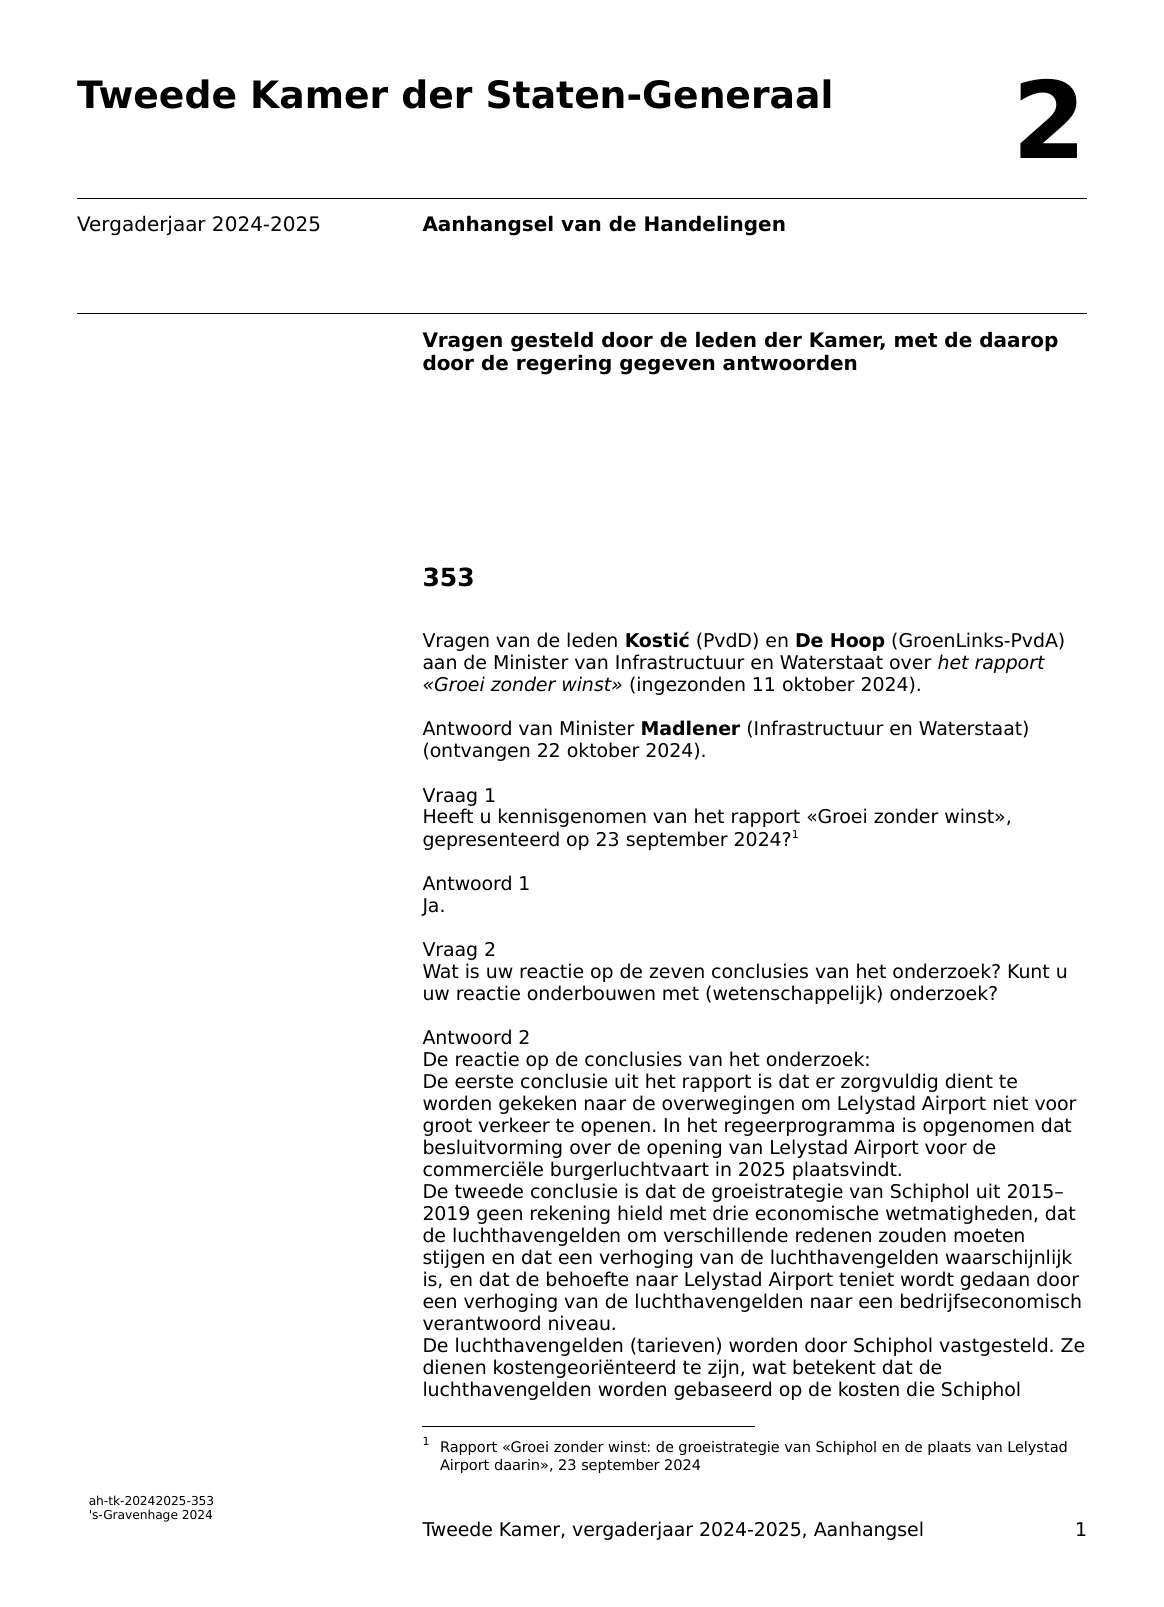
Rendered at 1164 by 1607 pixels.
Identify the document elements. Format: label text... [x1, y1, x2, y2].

text Rapport «Groei zonder winst: de groeistrategie van Schiphol en de plaats van Lelystad Airport daarin», 23 september 2024 [422, 1435, 1087, 1474]
text Vragen van de leden Kostić (PvdD) en De Hoop (GroenLinks-PvdA) aan de Minister van Infrastructuur en Waterstaat over het rapport «Groei zonder winst» (ingezonden 11 oktober 2024). [422, 630, 1087, 696]
text Vraag 2 [422, 939, 1087, 961]
text Antwoord 2 [422, 1027, 1087, 1049]
text 's-Gravenhage 2024 [88, 1508, 323, 1522]
text De eerste conclusie uit het rapport is dat er zorgvuldig dient te worden gekeken naar de overwegingen om Lelystad Airport niet voor groot verkeer te openen. In het regeerprogramma is opgenomen dat besluitvorming over de opening van Lelystad Airport voor de commerciële burgerluchtvaart in 2025 plaatsvindt. [422, 1071, 1087, 1181]
text De reactie op de conclusies van het onderzoek: [422, 1049, 1087, 1071]
text De tweede conclusie is dat de groeistrategie van Schiphol uit 2015–2019 geen rekening hield met drie economische wetmatigheden, dat de luchthavengelden om verschillende redenen zouden moeten stijgen en dat een verhoging van de luchthavengelden waarschijnlijk is, en dat de behoefte naar Lelystad Airport teniet wordt gedaan door een verhoging van de luchthavengelden naar een bedrijfseconomisch verantwoord niveau. [422, 1181, 1087, 1334]
text Heeft u kennisgenomen van het rapport «Groei zonder winst», gepresenteerd op 23 september 2024? [422, 806, 1087, 850]
text ah-tk-20242025-353 [88, 1494, 323, 1508]
text De luchthavengelden (tarieven) worden door Schiphol vastgesteld. Ze dienen kostengeoriënteerd te zijn, wat betekent dat de luchthavengelden worden gebaseerd op de kosten die Schiphol [422, 1334, 1087, 1401]
table_cell Vragen gesteld door de leden der Kamer, met de daarop door de regering gegeven antwoorden [422, 314, 1087, 375]
table_cell Aanhangsel van de Handelingen [422, 199, 1087, 313]
table_cell [77, 314, 422, 375]
table_header 2 [886, 59, 1087, 198]
text Wat is uw reactie op de zeven conclusies van het onderzoek? Kunt u uw reactie onderbouwen met (wetenschappelijk) onderzoek? [422, 961, 1087, 1005]
text Vraag 1 [422, 784, 1087, 806]
text Ja. [422, 894, 1087, 917]
text Antwoord 1 [422, 873, 1087, 894]
text 353 [422, 563, 1087, 592]
text Antwoord van Minister Madlener (Infrastructuur en Waterstaat) (ontvangen 22 oktober 2024). [422, 718, 1087, 762]
table_cell Vergaderjaar 2024-2025 [77, 199, 422, 313]
table_header Tweede Kamer der Staten-Generaal [77, 59, 886, 198]
